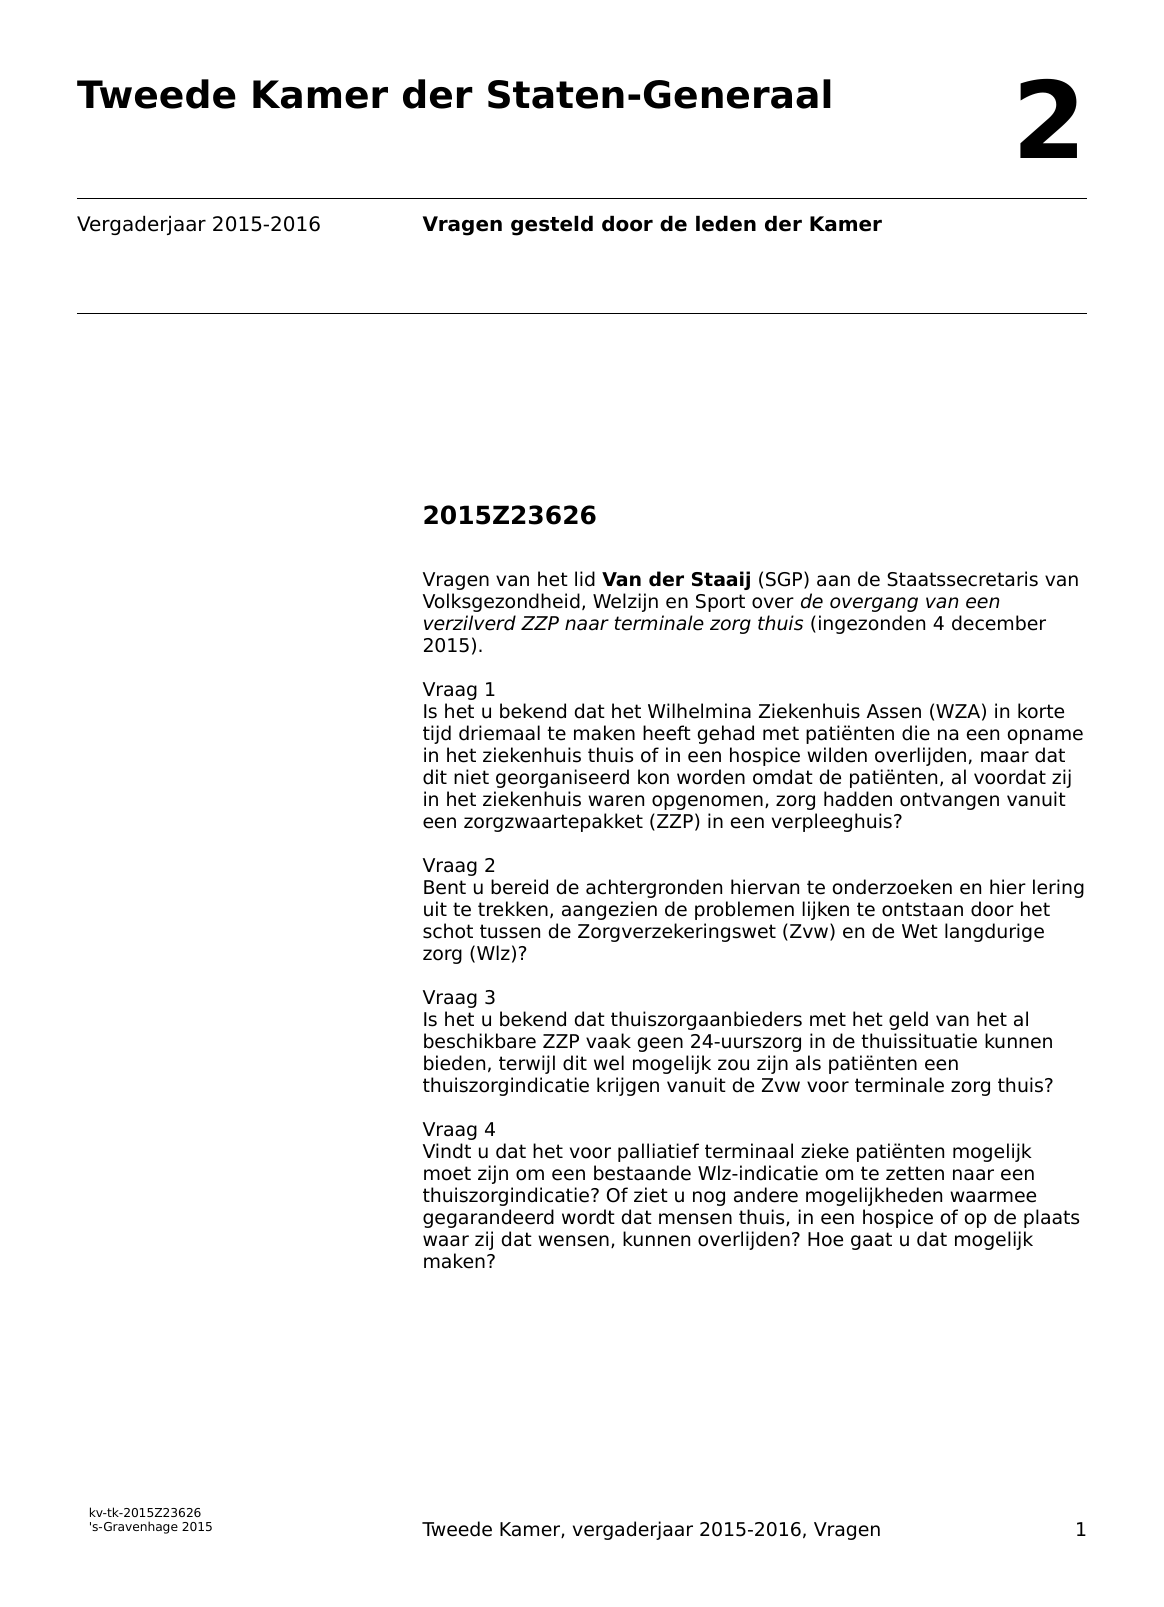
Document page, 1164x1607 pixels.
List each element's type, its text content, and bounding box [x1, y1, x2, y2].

text Is het u bekend dat thuiszorgaanbieders met het geld van het al beschikbare ZZP vaak geen 24-uurszorg in de thuissituatie kunnen bieden, terwijl dit wel mogelijk zou zijn als patiënten een thuiszorgindicatie krijgen vanuit de Zvw voor terminale zorg thuis? [422, 1009, 1087, 1097]
text Vraag 4 [422, 1119, 1087, 1141]
table_cell Vergaderjaar 2015-2016 [77, 199, 422, 313]
text Vraag 1 [422, 679, 1087, 701]
table_cell Vragen gesteld door de leden der Kamer [422, 199, 1087, 313]
text 2015Z23626 [422, 501, 1087, 531]
text 's-Gravenhage 2015 [88, 1520, 323, 1534]
table_header 2 [886, 59, 1087, 198]
text Vragen van het lid Van der Staaij (SGP) aan de Staatssecretaris van Volksgezondheid, Welzijn en Sport over de overgang van een verzilverd ZZP naar terminale zorg thuis (ingezonden 4 december 2015). [422, 569, 1087, 657]
text kv-tk-2015Z23626 [88, 1506, 323, 1520]
table_header Tweede Kamer der Staten-Generaal [77, 59, 886, 198]
text Vindt u dat het voor palliatief terminaal zieke patiënten mogelijk moet zijn om een bestaande Wlz-indicatie om te zetten naar een thuiszorgindicatie? Of ziet u nog andere mogelijkheden waarmee gegarandeerd wordt dat mensen thuis, in een hospice of op de plaats waar zij dat wensen, kunnen overlijden? Hoe gaat u dat mogelijk maken? [422, 1141, 1087, 1273]
text Is het u bekend dat het Wilhelmina Ziekenhuis Assen (WZA) in korte tijd driemaal te maken heeft gehad met patiënten die na een opname in het ziekenhuis thuis of in een hospice wilden overlijden, maar dat dit niet georganiseerd kon worden omdat de patiënten, al voordat zij in het ziekenhuis waren opgenomen, zorg hadden ontvangen vanuit een zorgzwaartepakket (ZZP) in een verpleeghuis? [422, 701, 1087, 833]
text Vraag 2 [422, 855, 1087, 877]
text Bent u bereid de achtergronden hiervan te onderzoeken en hier lering uit te trekken, aangezien de problemen lijken te ontstaan door het schot tussen de Zorgverzekeringswet (Zvw) en de Wet langdurige zorg (Wlz)? [422, 877, 1087, 965]
text Vraag 3 [422, 987, 1087, 1009]
